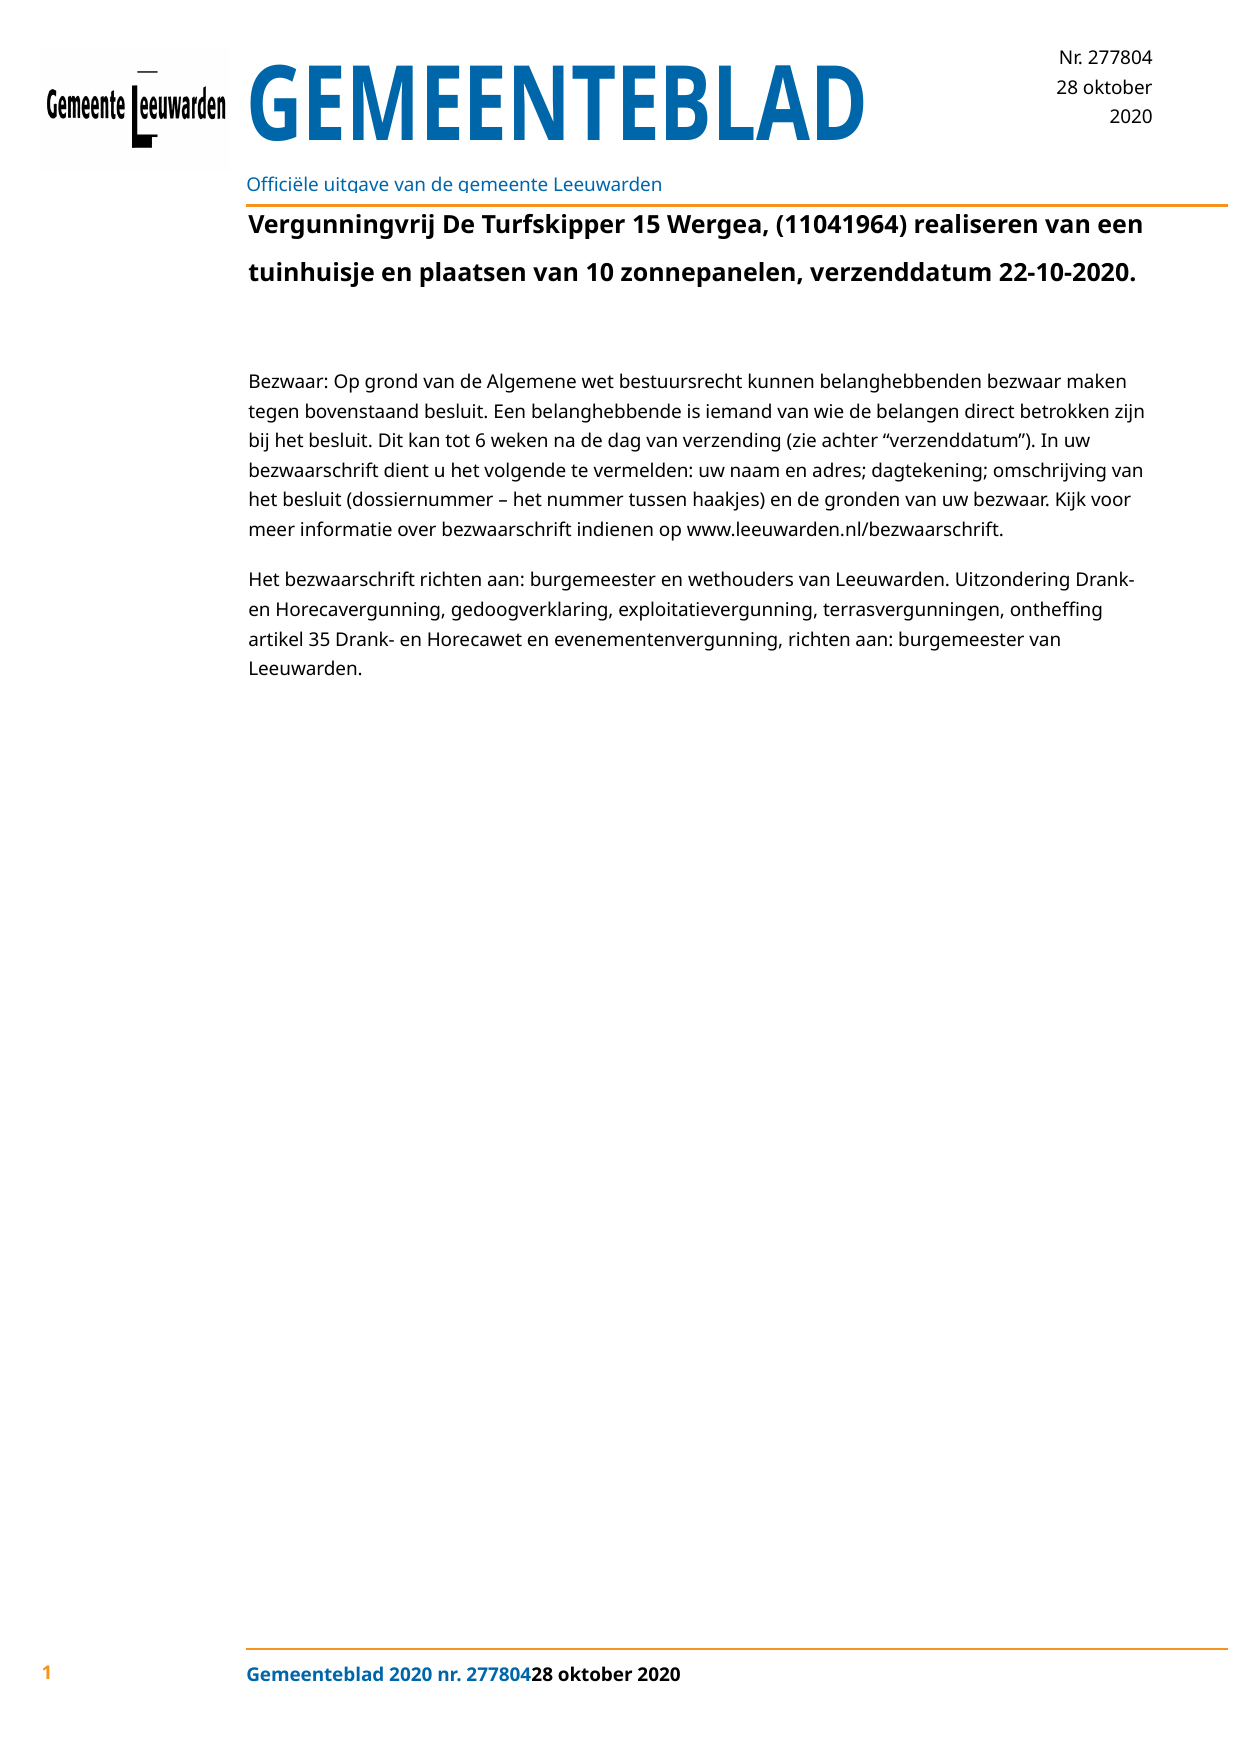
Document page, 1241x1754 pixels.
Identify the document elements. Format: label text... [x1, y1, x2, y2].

text Vergunningvrij De Turfskipper 15 Wergea, (11041964) realiseren van een tuinhuisje en plaatsen van 10 zonnepanelen, verzenddatum 22-10-2020. [248, 207, 1152, 288]
text Het bezwaarschrift richten aan: burgemeester en wethouders van Leeuwarden. Uitzondering Drank- en Horecavergunning, gedoogverklaring, exploitatievergunning, terrasvergunningen, ontheffing artikel 35 Drank- en Horecawet en evenementenvergunning, richten aan: burgemeester van Leeuwarden. [248, 567, 1152, 681]
text Bezwaar: Op grond van de Algemene wet bestuursrecht kunnen belanghebbenden bezwaar maken tegen bovenstaand besluit. Een belanghebbende is iemand van wie de belangen direct betrokken zijn bij het besluit. Dit kan tot 6 weken na de dag van verzending (zie achter “verzenddatum”). In uw bezwaarschrift dient u het volgende te vermelden: uw naam en adres; dagtekening; omschrijving van het besluit (dossiernummer – het nummer tussen haakjes) en de gronden van uw bezwaar. Kijk voor meer informatie over bezwaarschrift indienen op www.leeuwarden.nl/bezwaarschrift. [248, 368, 1152, 542]
picture [41, 47, 231, 172]
